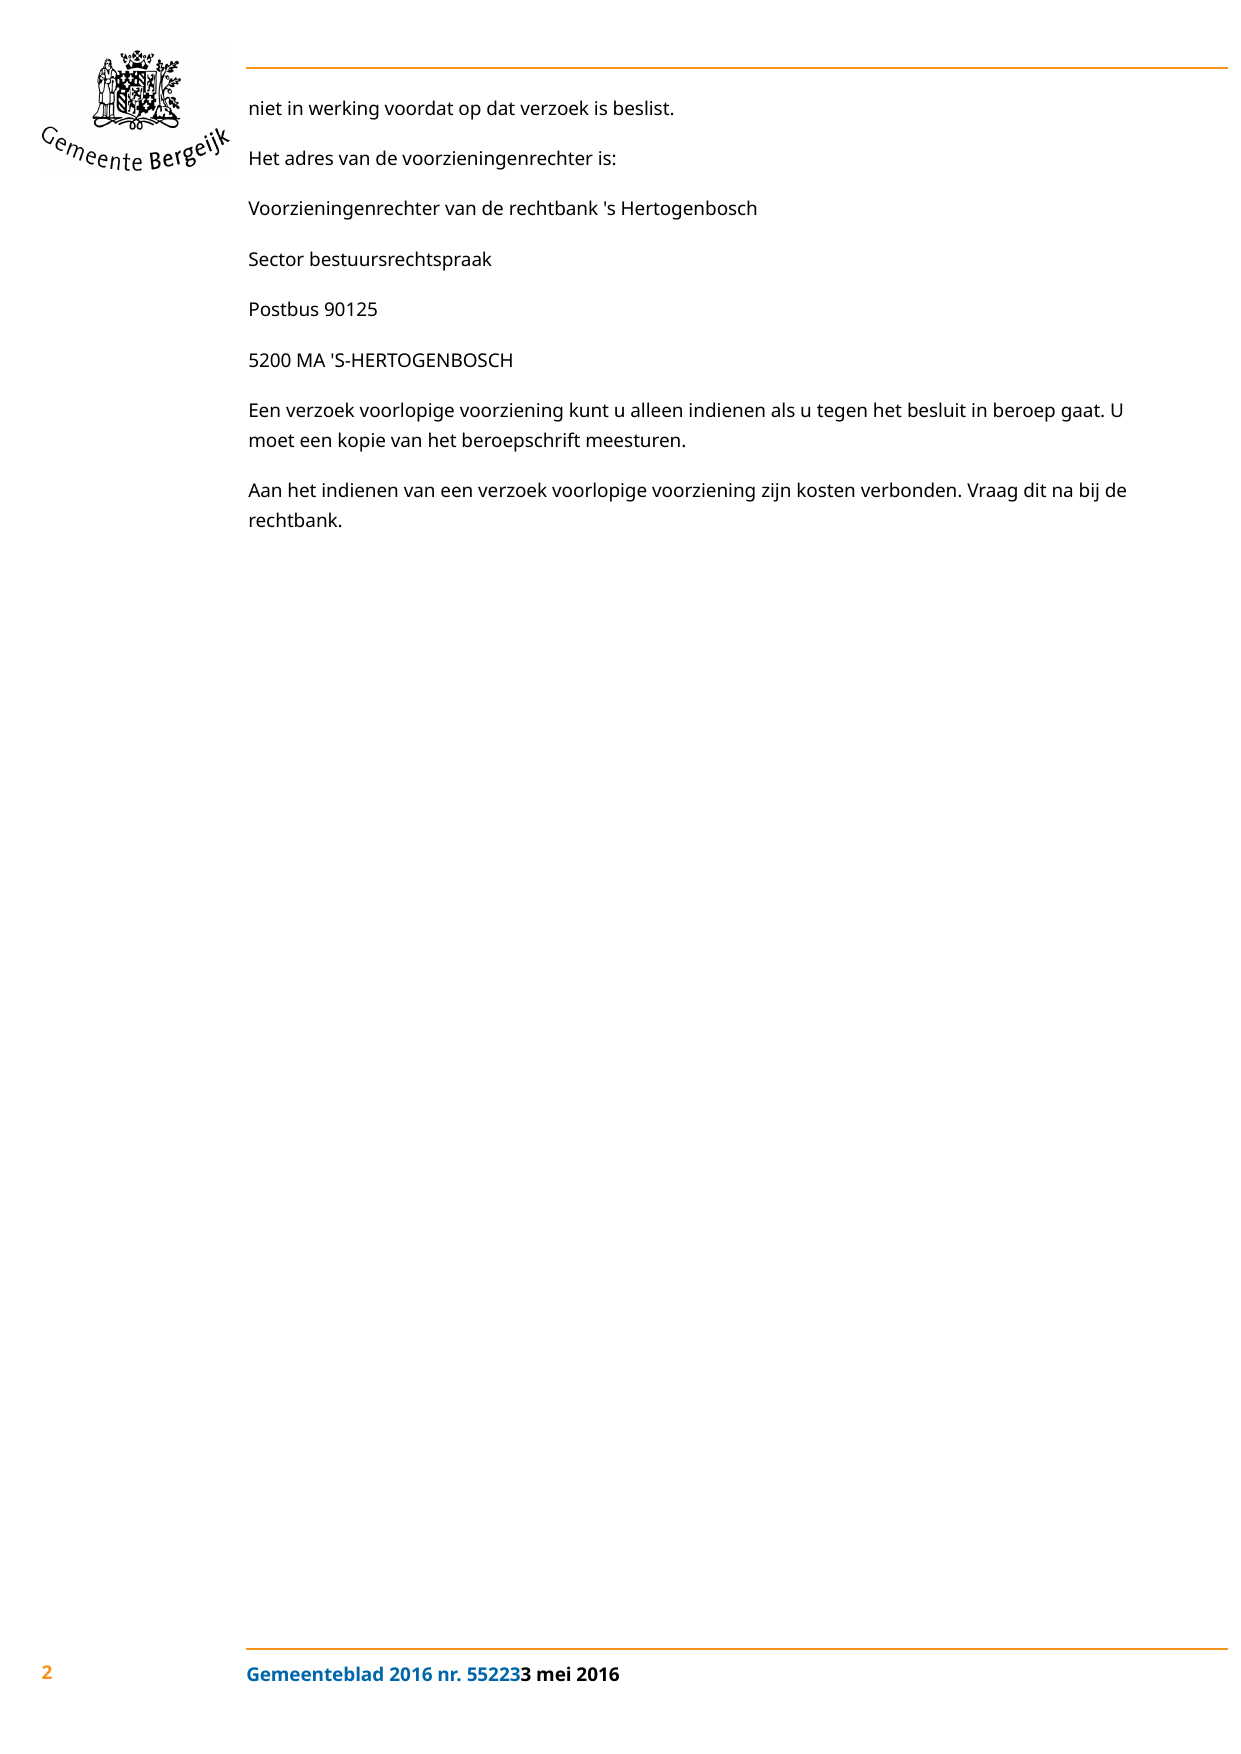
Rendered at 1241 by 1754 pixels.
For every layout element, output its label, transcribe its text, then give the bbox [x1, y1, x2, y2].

text Sector bestuursrechtspraak [248, 246, 1152, 272]
picture [41, 47, 231, 172]
text niet in werking voordat op dat verzoek is beslist. [248, 95, 1152, 121]
text 5200 MA 'S-HERTOGENBOSCH [248, 347, 1152, 373]
text Postbus 90125 [248, 296, 1152, 322]
text Het adres van de voorzieningenrechter is: [248, 145, 1152, 171]
text Aan het indienen van een verzoek voorlopige voorziening zijn kosten verbonden. Vraag dit na bij de rechtbank. [248, 477, 1152, 533]
text Voorzieningenrechter van de rechtbank 's Hertogenbosch [248, 196, 1152, 221]
text Een verzoek voorlopige voorziening kunt u alleen indienen als u tegen het besluit in beroep gaat. U moet een kopie van het beroepschrift meesturen. [248, 397, 1152, 453]
